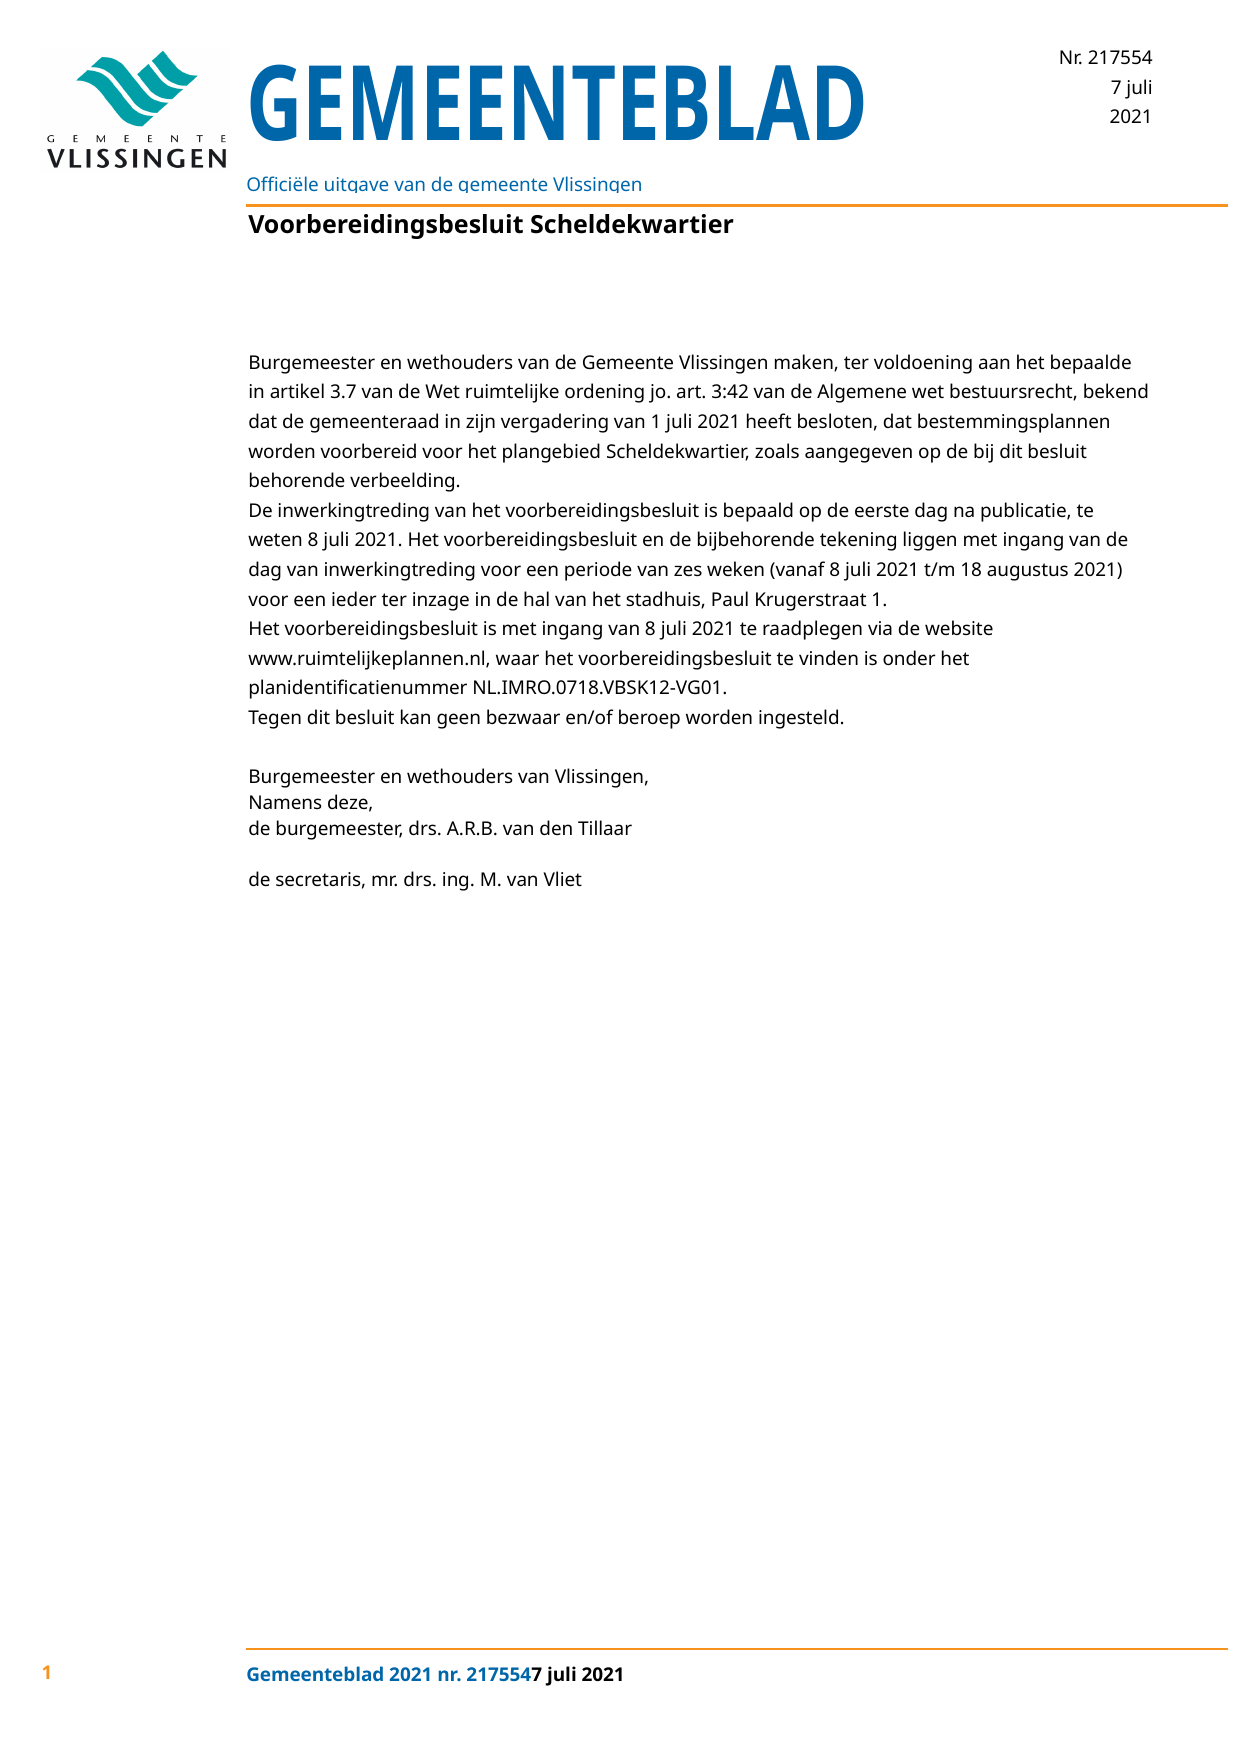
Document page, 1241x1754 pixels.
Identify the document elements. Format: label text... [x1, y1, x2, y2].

text Tegen dit besluit kan geen bezwaar en/of beroep worden ingesteld. [248, 704, 1152, 730]
picture [41, 47, 231, 172]
text Burgemeester en wethouders van de Gemeente Vlissingen maken, ter voldoening aan het bepaalde in artikel 3.7 van de Wet ruimtelijke ordening jo. art. 3:42 van de Algemene wet bestuursrecht, bekend dat de gemeenteraad in zijn vergadering van 1 juli 2021 heeft besloten, dat bestemmingsplannen worden voorbereid voor het plangebied Scheldekwartier, zoals aangegeven op de bij dit besluit behorende verbeelding. [248, 349, 1152, 493]
text Burgemeester en wethouders van Vlissingen, [248, 763, 1152, 789]
text De inwerkingtreding van het voorbereidingsbesluit is bepaald op de eerste dag na publicatie, te weten 8 juli 2021. Het voorbereidingsbesluit en de bijbehorende tekening liggen met ingang van de dag van inwerkingtreding voor een periode van zes weken (vanaf 8 juli 2021 t/m 18 augustus 2021) voor een ieder ter inzage in de hal van het stadhuis, Paul Krugerstraat 1. [248, 497, 1152, 612]
text Namens deze, [248, 789, 1152, 815]
text de burgemeester, drs. A.R.B. van den Tillaar [248, 815, 1152, 841]
text de secretaris, mr. drs. ing. M. van Vliet [248, 866, 1152, 892]
text Het voorbereidingsbesluit is met ingang van 8 juli 2021 te raadplegen via de website www.ruimtelijkeplannen.nl, waar het voorbereidingsbesluit te vinden is onder het planidentificatienummer NL.IMRO.0718.VBSK12-VG01. [248, 615, 1152, 700]
text Voorbereidingsbesluit Scheldekwartier [248, 207, 1152, 241]
